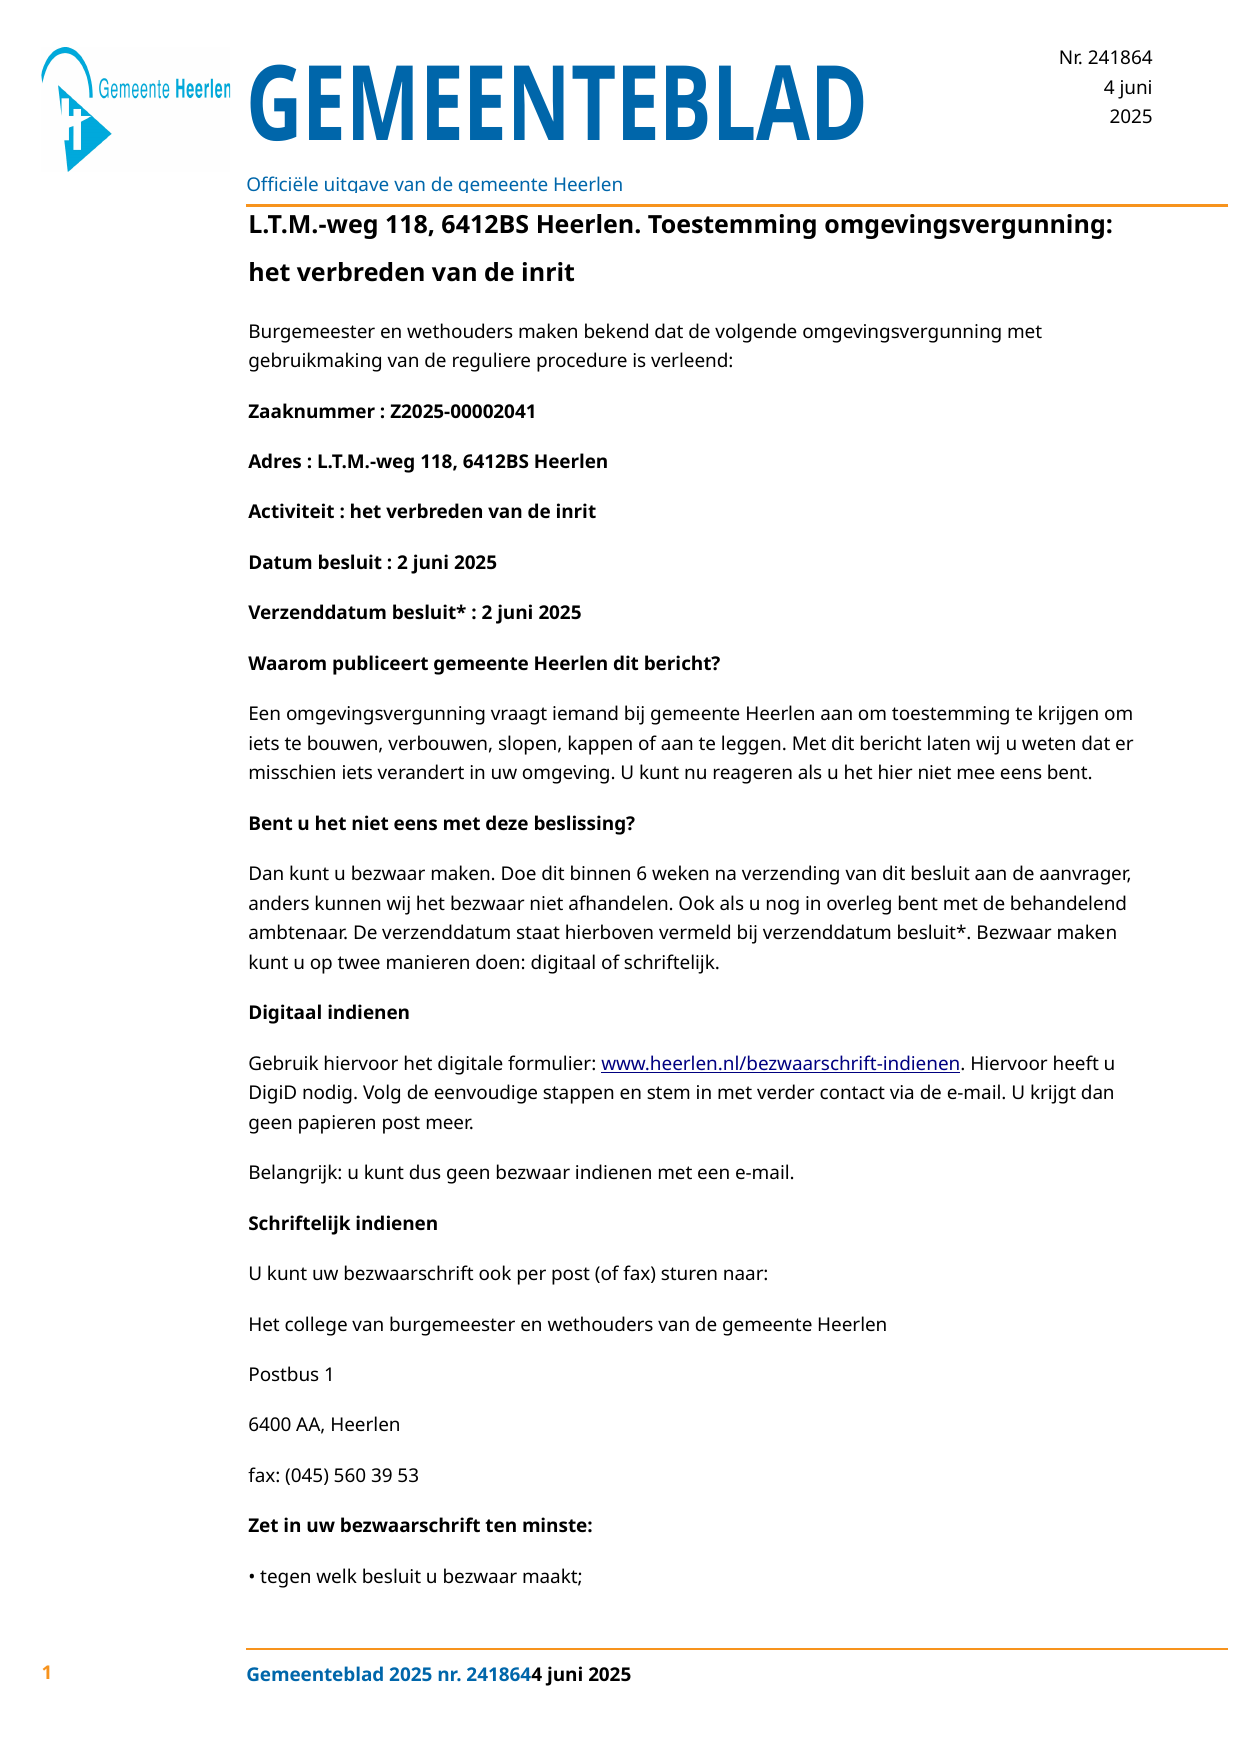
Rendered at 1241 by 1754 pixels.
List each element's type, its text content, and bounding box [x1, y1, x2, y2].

picture [41, 47, 59, 70]
text Een omgevingsvergunning vraagt iemand bij gemeente Heerlen aan om toestemming te krijgen om iets te bouwen, verbouwen, slopen, kappen of aan te leggen. Met dit bericht laten wij u weten dat er misschien iets verandert in uw omgeving. U kunt nu reageren als u het hier niet mee eens bent. [248, 700, 1152, 785]
text Schriftelijk indienen [248, 1210, 1152, 1236]
text Verzenddatum besluit* : 2 juni 2025 [248, 599, 1152, 625]
picture [41, 47, 231, 172]
text Adres : L.T.M.-weg 118, 6412BS Heerlen [248, 448, 1152, 474]
text Gebruik hiervoor het digitale formulier: www.heerlen.nl/bezwaarschrift-indienen. Hiervoor heeft u DigiD nodig. Volg de eenvoudige stappen en stem in met verder contact via de e-mail. U krijgt dan geen papieren post meer. [248, 1050, 1152, 1135]
text Digitaal indienen [248, 999, 1152, 1025]
text Belangrijk: u kunt dus geen bezwaar indienen met een e-mail. [248, 1159, 1152, 1185]
text Bent u het niet eens met deze beslissing? [248, 810, 1152, 836]
text Activiteit : het verbreden van de inrit [248, 499, 1152, 524]
text Burgemeester en wethouders maken bekend dat de volgende omgevingsvergunning met gebruikmaking van de reguliere procedure is verleend: [248, 318, 1152, 373]
text L.T.M.-weg 118, 6412BS Heerlen. Toestemming omgevingsvergunning: het verbreden van de inrit [248, 207, 1152, 288]
text • tegen welk besluit u bezwaar maakt; [248, 1563, 1152, 1589]
text Zaaknummer : Z2025-00002041 [248, 398, 1152, 424]
text U kunt uw bezwaarschrift ook per post (of fax) sturen naar: [248, 1260, 1152, 1286]
text Postbus 1 [248, 1361, 1152, 1387]
text Zet in uw bezwaarschrift ten minste: [248, 1512, 1152, 1538]
text Dan kunt u bezwaar maken. Doe dit binnen 6 weken na verzending van dit besluit aan de aanvrager, anders kunnen wij het bezwaar niet afhandelen. Ook als u nog in overleg bent met de behandelend ambtenaar. De verzenddatum staat hierboven vermeld bij verzenddatum besluit*. Bezwaar maken kunt u op twee manieren doen: digitaal of schriftelijk. [248, 860, 1152, 975]
text Waarom publiceert gemeente Heerlen dit bericht? [248, 650, 1152, 676]
text Datum besluit : 2 juni 2025 [248, 549, 1152, 575]
text fax: (045) 560 39 53 [248, 1462, 1152, 1488]
text Het college van burgemeester en wethouders van de gemeente Heerlen [248, 1311, 1152, 1337]
text 6400 AA, Heerlen [248, 1412, 1152, 1437]
